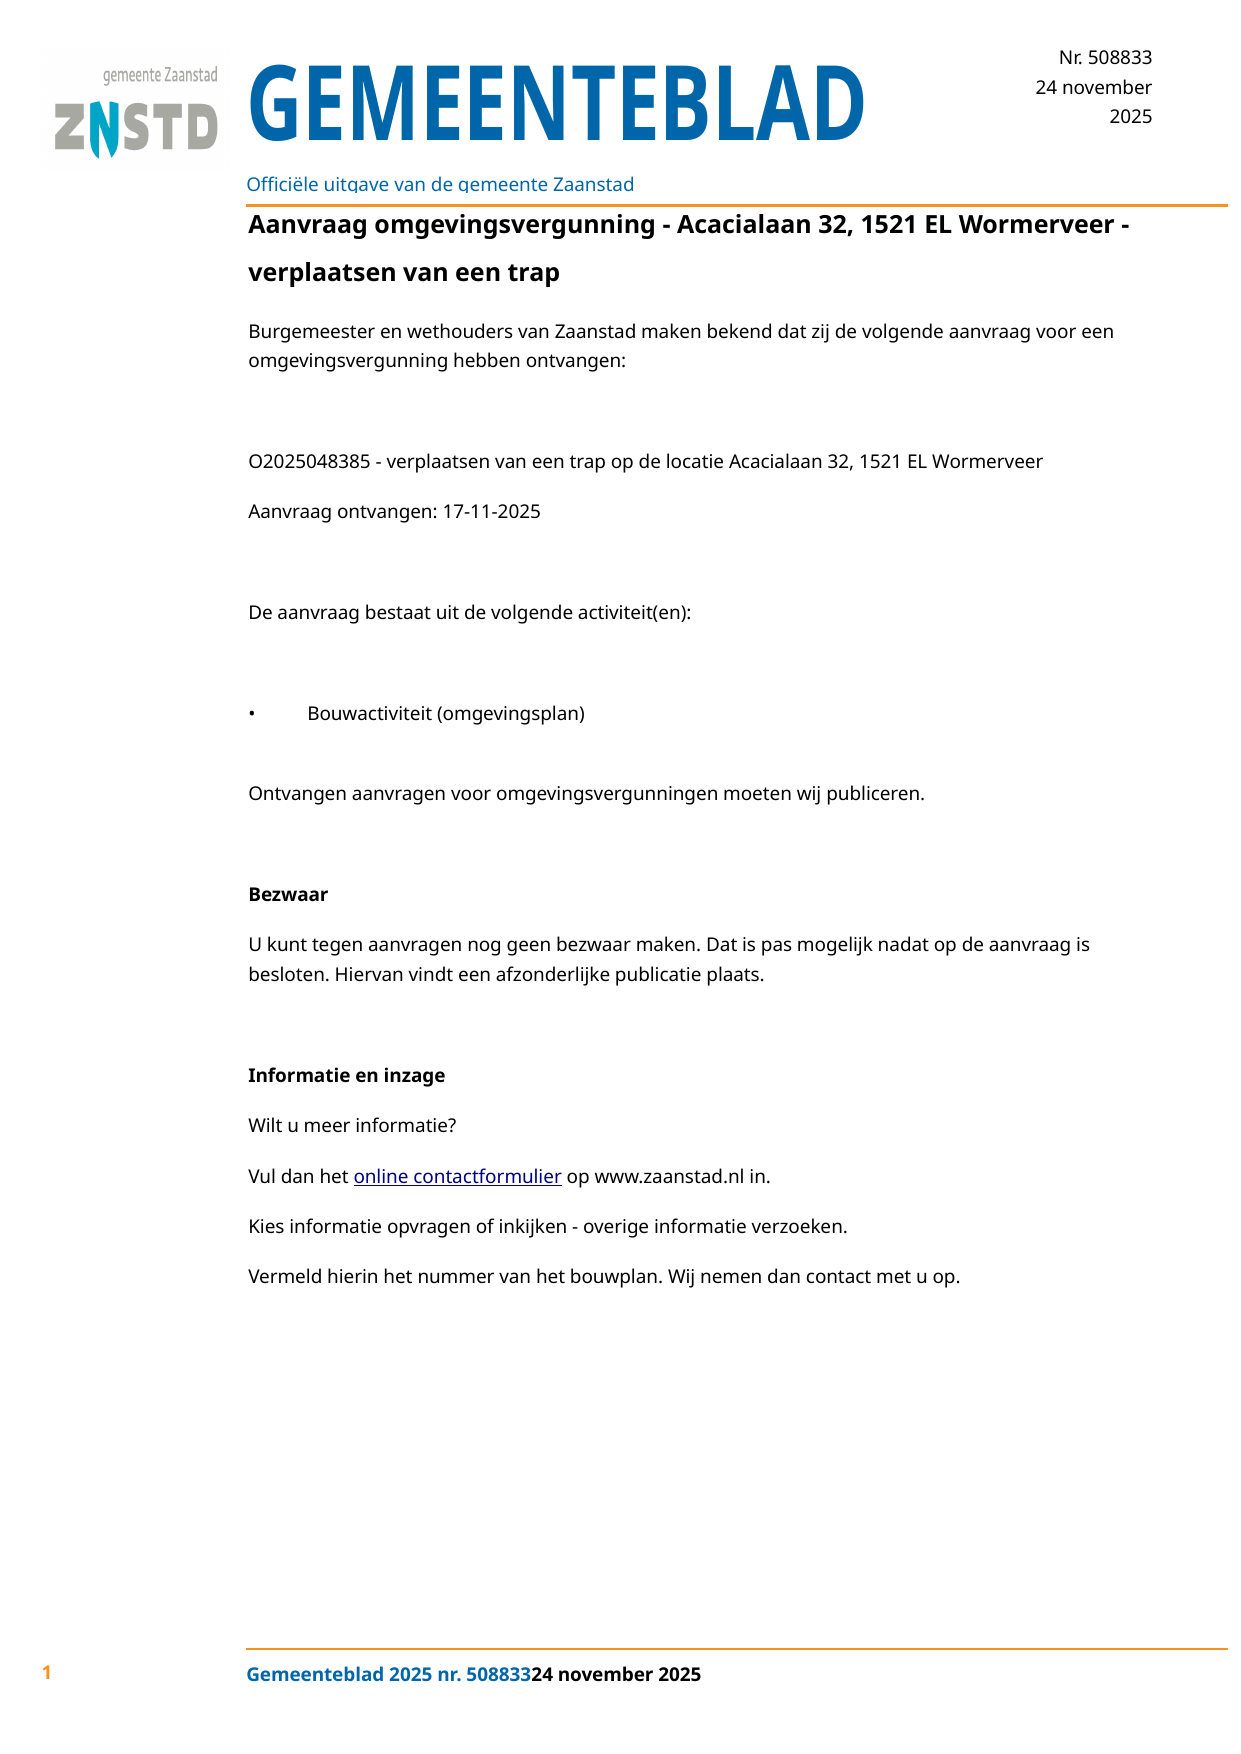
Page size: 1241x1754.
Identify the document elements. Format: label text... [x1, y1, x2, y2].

text Burgemeester en wethouders van Zaanstad maken bekend dat zij de volgende aanvraag voor een omgevingsvergunning hebben ontvangen: [248, 318, 1152, 373]
text Wilt u meer informatie? [248, 1112, 1152, 1138]
picture [41, 47, 231, 172]
text Ontvangen aanvragen voor omgevingsvergunningen moeten wij publiceren. [248, 780, 1152, 806]
text O2025048385 - verplaatsen van een trap op de locatie Acacialaan 32, 1521 EL Wormerveer [248, 448, 1152, 474]
text Bezwaar [248, 881, 1152, 907]
text Informatie en inzage [248, 1062, 1152, 1088]
text Vermeld hierin het nummer van het bouwplan. Wij nemen dan contact met u op. [248, 1264, 1152, 1289]
text U kunt tegen aanvragen nog geen bezwaar maken. Dat is pas mogelijk nadat op de aanvraag is besloten. Hiervan vindt een afzonderlijke publicatie plaats. [248, 932, 1152, 987]
text Aanvraag ontvangen: 17-11-2025 [248, 499, 1152, 524]
list Bouwactiviteit (omgevingsplan) [248, 700, 1152, 726]
text Vul dan het online contactformulier op www.zaanstad.nl in. [248, 1163, 1152, 1189]
text Kies informatie opvragen of inkijken - overige informatie verzoeken. [248, 1213, 1152, 1239]
text Aanvraag omgevingsvergunning - Acacialaan 32, 1521 EL Wormerveer - verplaatsen van een trap [248, 207, 1152, 288]
text De aanvraag bestaat uit de volgende activiteit(en): [248, 599, 1152, 625]
